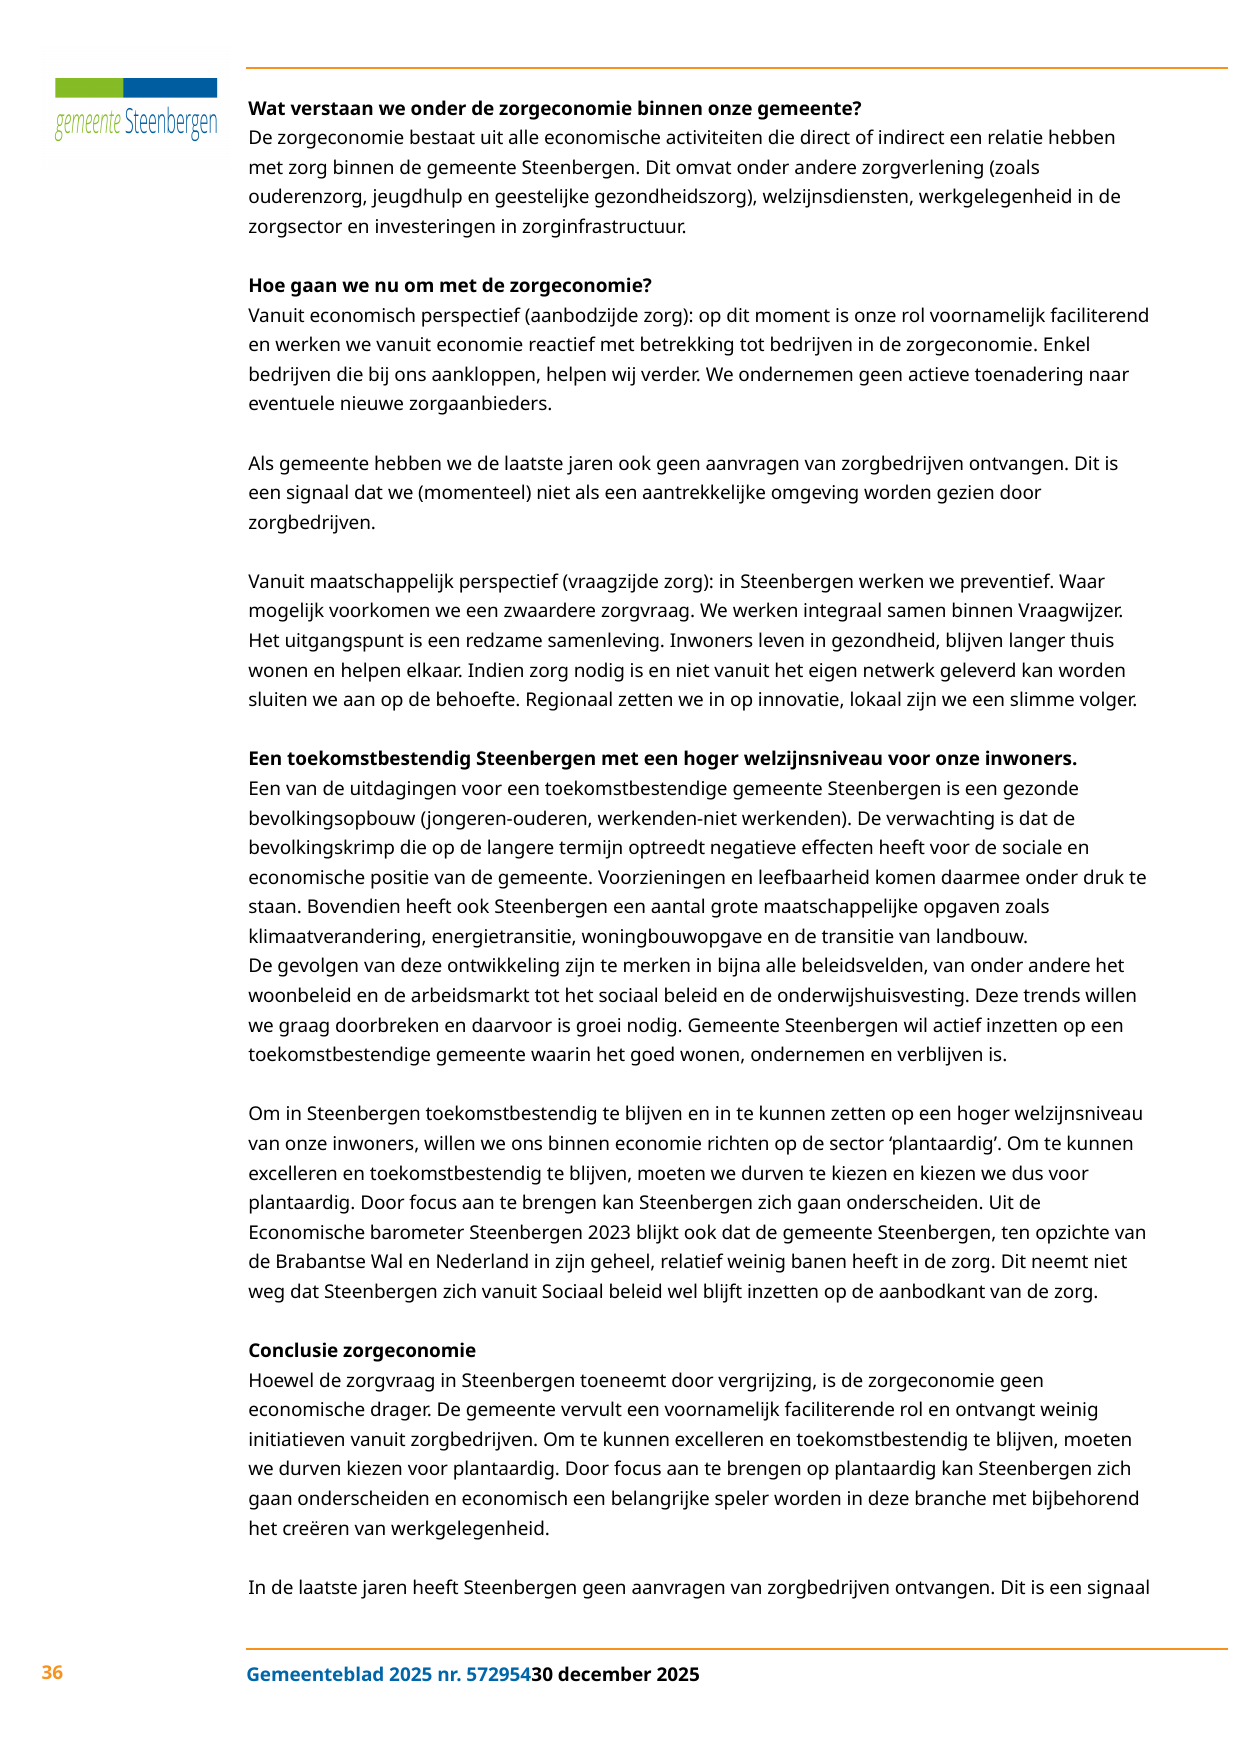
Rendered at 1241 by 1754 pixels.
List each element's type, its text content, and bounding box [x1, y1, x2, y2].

text Als gemeente hebben we de laatste jaren ook geen aanvragen van zorgbedrijven ontvangen. Dit is een signaal dat we (momenteel) niet als een aantrekkelijke omgeving worden gezien door zorgbedrijven. [248, 450, 1152, 535]
text In de laatste jaren heeft Steenbergen geen aanvragen van zorgbedrijven ontvangen. Dit is een signaal [248, 1574, 1152, 1600]
text De zorgeconomie bestaat uit alle economische activiteiten die direct of indirect een relatie hebben met zorg binnen de gemeente Steenbergen. Dit omvat onder andere zorgverlening (zoals ouderenzorg, jeugdhulp en geestelijke gezondheidszorg), welzijnsdiensten, werkgelegenheid in de zorgsector en investeringen in zorginfrastructuur. [248, 124, 1152, 239]
text Een van de uitdagingen voor een toekomstbestendige gemeente Steenbergen is een gezonde bevolkingsopbouw (jongeren-ouderen, werkenden-niet werkenden). De verwachting is dat de bevolkingskrimp die op de langere termijn optreedt negatieve effecten heeft voor de sociale en economische positie van de gemeente. Voorzieningen en leefbaarheid komen daarmee onder druk te staan. Bovendien heeft ook Steenbergen een aantal grote maatschappelijke opgaven zoals klimaatverandering, energietransitie, woningbouwopgave en de transitie van landbouw. [248, 775, 1152, 949]
text Hoewel de zorgvraag in Steenbergen toeneemt door vergrijzing, is de zorgeconomie geen economische drager. De gemeente vervult een voornamelijk faciliterende rol en ontvangt weinig initiatieven vanuit zorgbedrijven. Om te kunnen excelleren en toekomstbestendig te blijven, moeten we durven kiezen voor plantaardig. Door focus aan te brengen op plantaardig kan Steenbergen zich gaan onderscheiden en economisch een belangrijke speler worden in deze branche met bijbehorend het creëren van werkgelegenheid. [248, 1367, 1152, 1541]
text Vanuit maatschappelijk perspectief (vraagzijde zorg): in Steenbergen werken we preventief. Waar mogelijk voorkomen we een zwaardere zorgvraag. We werken integraal samen binnen Vraagwijzer. Het uitgangspunt is een redzame samenleving. Inwoners leven in gezondheid, blijven langer thuis wonen en helpen elkaar. Indien zorg nodig is en niet vanuit het eigen netwerk geleverd kan worden sluiten we aan op de behoefte. Regionaal zetten we in op innovatie, lokaal zijn we een slimme volger. [248, 568, 1152, 712]
text Vanuit economisch perspectief (aanbodzijde zorg): op dit moment is onze rol voornamelijk faciliterend en werken we vanuit economie reactief met betrekking tot bedrijven in de zorgeconomie. Enkel bedrijven die bij ons aankloppen, helpen wij verder. We ondernemen geen actieve toenadering naar eventuele nieuwe zorgaanbieders. [248, 302, 1152, 416]
picture [41, 47, 231, 172]
text Om in Steenbergen toekomstbestendig te blijven en in te kunnen zetten op een hoger welzijnsniveau van onze inwoners, willen we ons binnen economie richten op de sector ‘plantaardig’. Om te kunnen excelleren en toekomstbestendig te blijven, moeten we durven te kiezen en kiezen we dus voor plantaardig. Door focus aan te brengen kan Steenbergen zich gaan onderscheiden. Uit de Economische barometer Steenbergen 2023 blijkt ook dat de gemeente Steenbergen, ten opzichte van de Brabantse Wal en Nederland in zijn geheel, relatief weinig banen heeft in de zorg. Dit neemt niet weg dat Steenbergen zich vanuit Sociaal beleid wel blijft inzetten op de aanbodkant van de zorg. [248, 1101, 1152, 1304]
text Hoe gaan we nu om met de zorgeconomie? [248, 272, 1152, 298]
text De gevolgen van deze ontwikkeling zijn te merken in bijna alle beleidsvelden, van onder andere het woonbeleid en de arbeidsmarkt tot het sociaal beleid en de onderwijshuisvesting. Deze trends willen we graag doorbreken en daarvoor is groei nodig. Gemeente Steenbergen wil actief inzetten op een toekomstbestendige gemeente waarin het goed wonen, ondernemen en verblijven is. [248, 953, 1152, 1067]
text Conclusie zorgeconomie [248, 1337, 1152, 1363]
text Wat verstaan we onder de zorgeconomie binnen onze gemeente? [248, 95, 1152, 121]
text Een toekomstbestendig Steenbergen met een hoger welzijnsniveau voor onze inwoners. [248, 746, 1152, 771]
